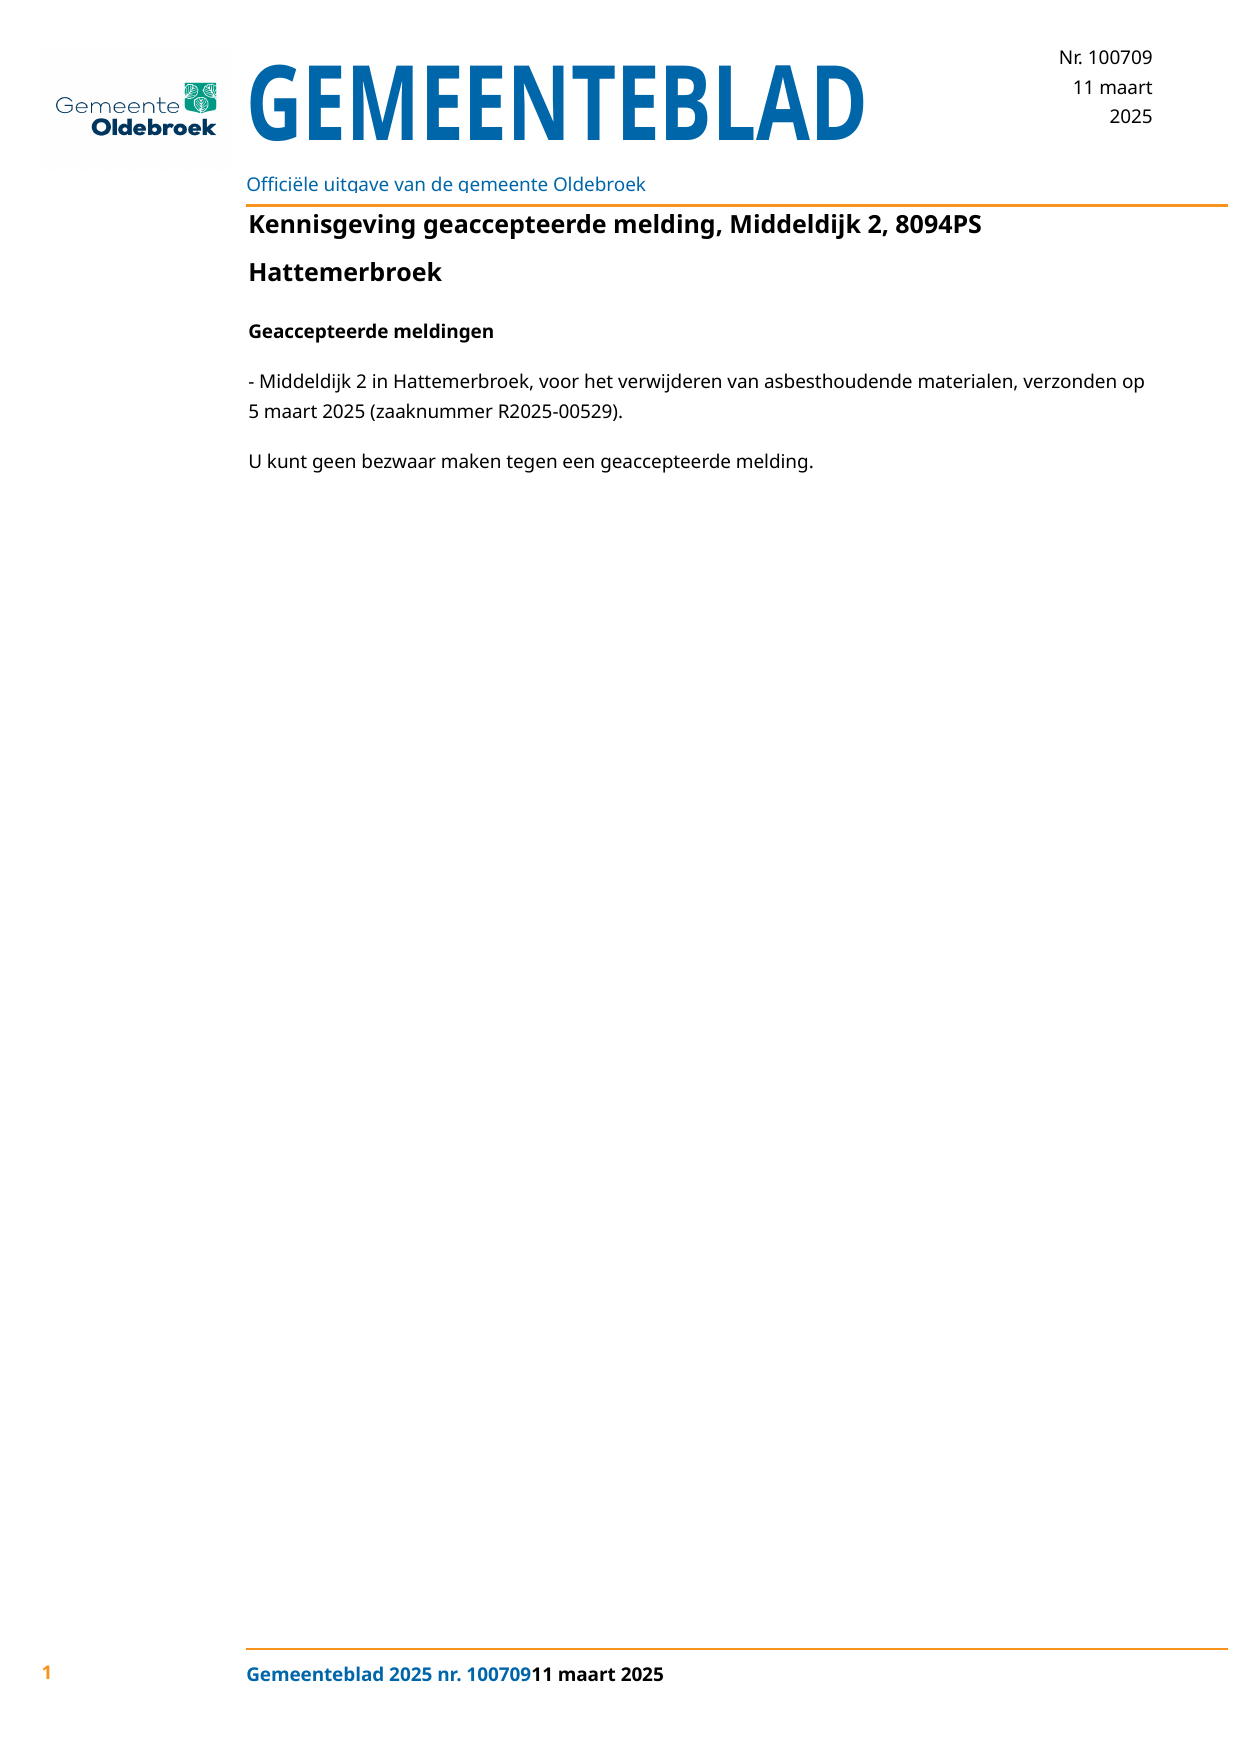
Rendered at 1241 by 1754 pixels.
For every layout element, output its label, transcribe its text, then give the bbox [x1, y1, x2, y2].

picture [41, 47, 231, 172]
text U kunt geen bezwaar maken tegen een geaccepteerde melding. [248, 448, 1152, 474]
text Geaccepteerde meldingen [248, 318, 1152, 344]
text - Middeldijk 2 in Hattemerbroek, voor het verwijderen van asbesthoudende materialen, verzonden op 5 maart 2025 (zaaknummer R2025-00529). [248, 368, 1152, 424]
text Kennisgeving geaccepteerde melding, Middeldijk 2, 8094PS Hattemerbroek [248, 207, 1152, 288]
